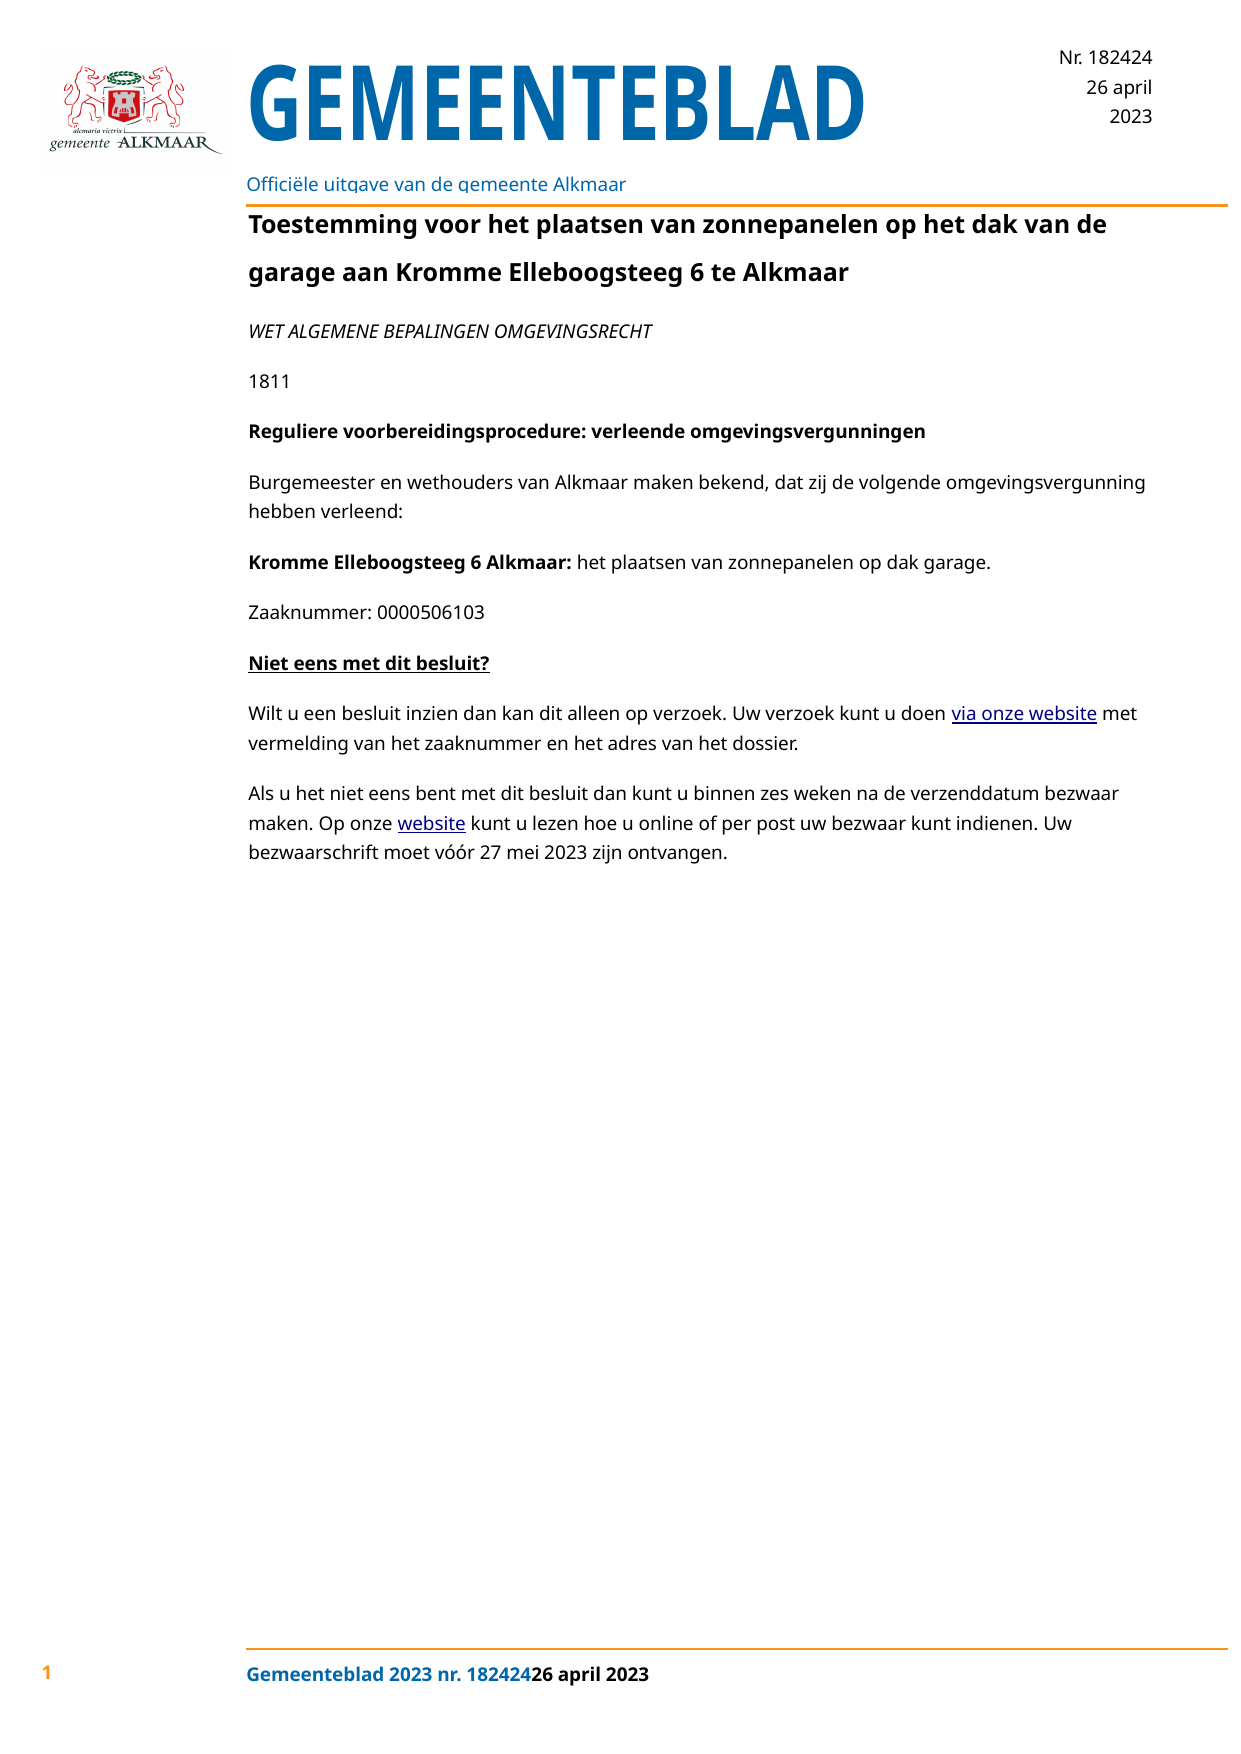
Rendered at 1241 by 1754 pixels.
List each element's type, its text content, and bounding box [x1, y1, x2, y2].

text 1811 [248, 368, 1152, 394]
text Wilt u een besluit inzien dan kan dit alleen op verzoek. Uw verzoek kunt u doen via onze website met vermelding van het zaaknummer en het adres van het dossier. [248, 700, 1152, 756]
text Als u het niet eens bent met dit besluit dan kunt u binnen zes weken na de verzenddatum bezwaar maken. Op onze website kunt u lezen hoe u online of per post uw bezwaar kunt indienen. Uw bezwaarschrift moet vóór 27 mei 2023 zijn ontvangen. [248, 780, 1152, 865]
text WET ALGEMENE BEPALINGEN OMGEVINGSRECHT [248, 318, 1152, 344]
text Burgemeester en wethouders van Alkmaar maken bekend, dat zij de volgende omgevingsvergunning hebben verleend: [248, 469, 1152, 524]
text Toestemming voor het plaatsen van zonnepanelen op het dak van de garage aan Kromme Elleboogsteeg 6 te Alkmaar [248, 207, 1152, 288]
text Niet eens met dit besluit? [248, 650, 1152, 676]
text Kromme Elleboogsteeg 6 Alkmaar: het plaatsen van zonnepanelen op dak garage. [248, 549, 1152, 575]
picture [41, 47, 231, 172]
text Zaaknummer: 0000506103 [248, 599, 1152, 625]
text Reguliere voorbereidingsprocedure: verleende omgevingsvergunningen [248, 419, 1152, 444]
